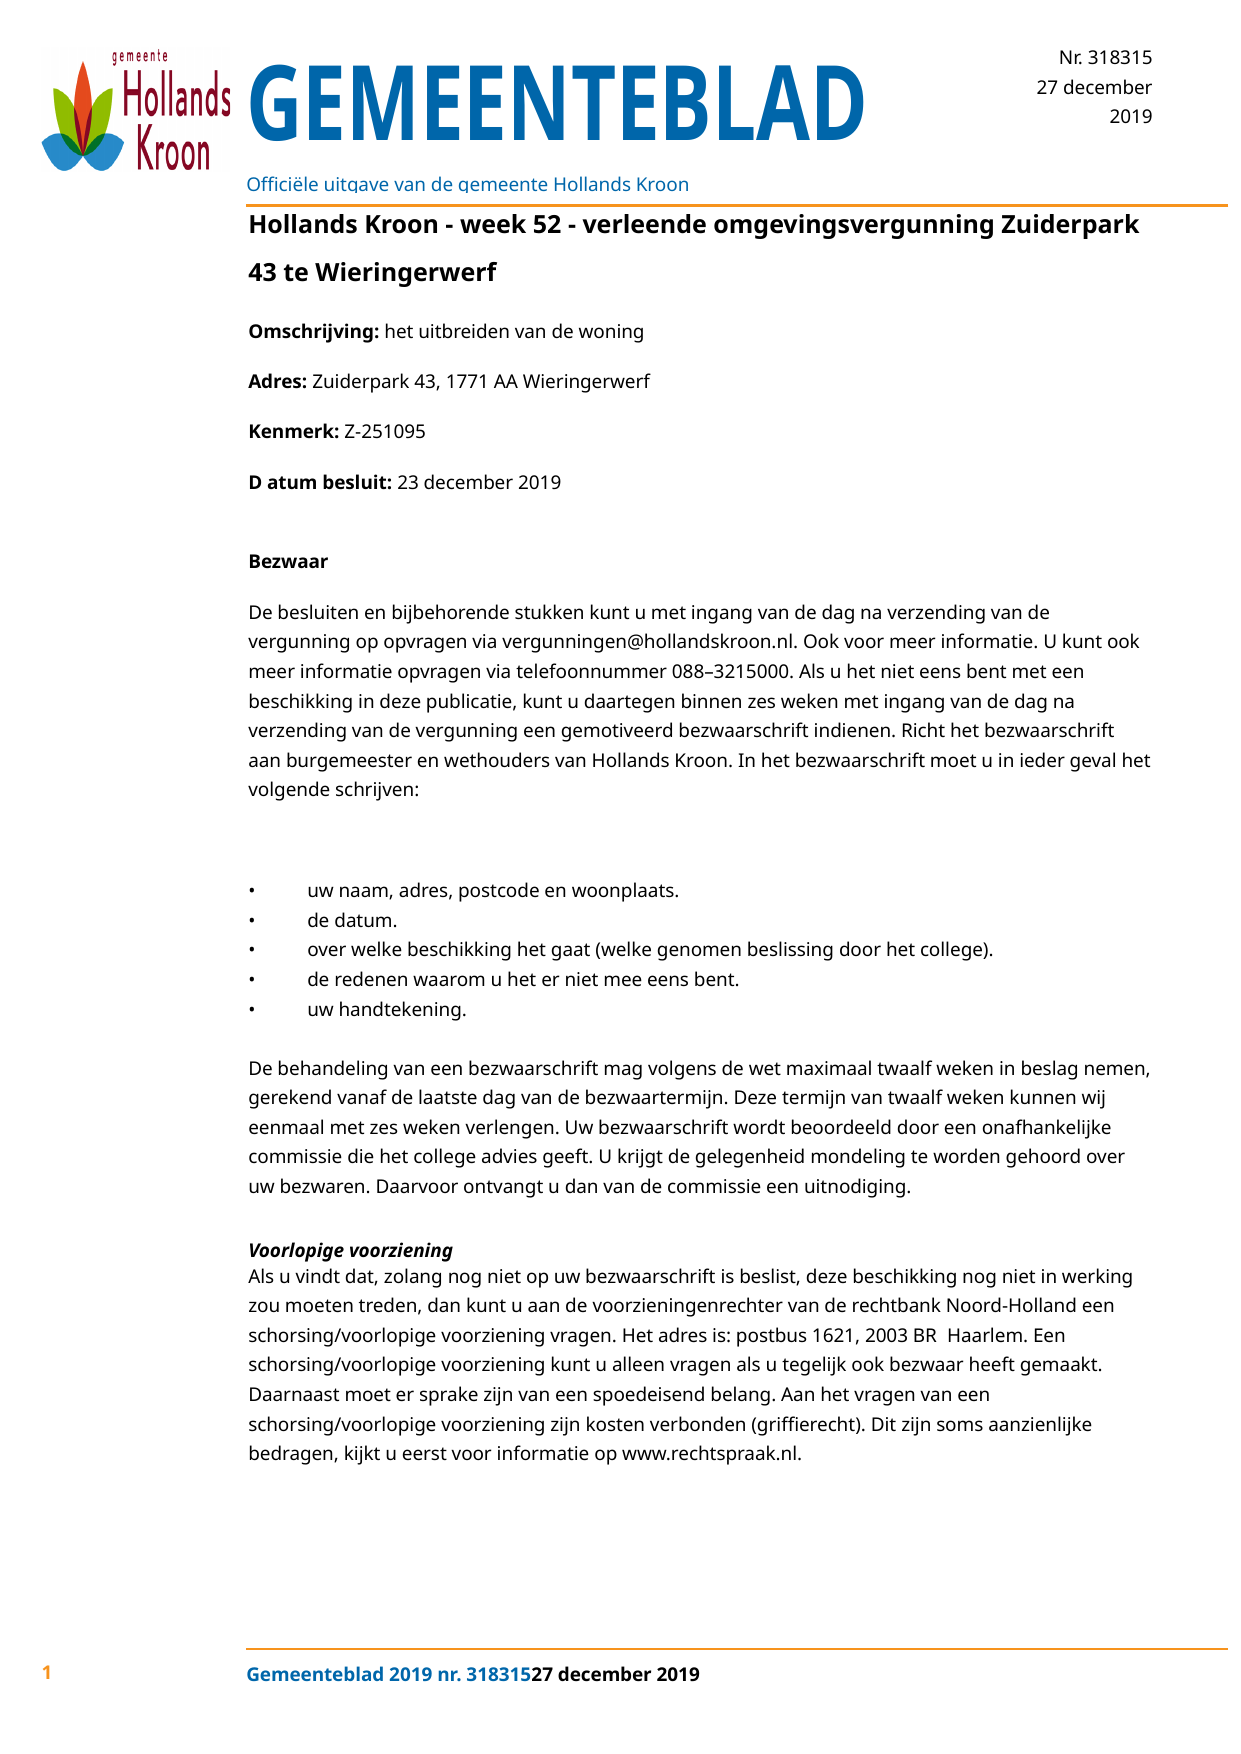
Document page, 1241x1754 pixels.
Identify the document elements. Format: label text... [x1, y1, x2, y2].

text De besluiten en bijbehorende stukken kunt u met ingang van de dag na verzending van de vergunning op opvragen via vergunningen@hollandskroon.nl. Ook voor meer informatie. U kunt ook meer informatie opvragen via telefoonnummer 088–3215000. Als u het niet eens bent met een beschikking in deze publicatie, kunt u daartegen binnen zes weken met ingang van de dag na verzending van de vergunning een gemotiveerd bezwaarschrift indienen. Richt het bezwaarschrift aan burgemeester en wethouders van Hollands Kroon. In het bezwaarschrift moet u in ieder geval het volgende schrijven: [248, 599, 1152, 802]
picture [41, 47, 231, 172]
text Omschrijving: het uitbreiden van de woning [248, 318, 1152, 344]
text Bezwaar [248, 549, 1152, 574]
table_header D atum besluit: 23 december 2019 [248, 469, 700, 495]
text Kenmerk: Z-251095 [248, 419, 1152, 444]
text Hollands Kroon - week 52 - verleende omgevingsvergunning Zuiderpark 43 te Wieringerwerf [248, 207, 1152, 288]
text De behandeling van een bezwaarschrift mag volgens de wet maximaal twaalf weken in beslag nemen, gerekend vanaf de laatste dag van de bezwaartermijn. Deze termijn van twaalf weken kunnen wij eenmaal met zes weken verlengen. Uw bezwaarschrift wordt beoordeeld door een onafhankelijke commissie die het college advies geeft. U krijgt de gelegenheid mondeling te worden gehoord over uw bezwaren. Daarvoor ontvangt u dan van de commissie een uitnodiging. [248, 1055, 1152, 1199]
table_header [700, 469, 1152, 495]
text Adres: Zuiderpark 43, 1771 AA Wieringerwerf [248, 368, 1152, 394]
list de datum. [248, 907, 1152, 933]
list over welke beschikking het gaat (welke genomen beslissing door het college). [248, 937, 1152, 962]
list uw handtekening. [248, 996, 1152, 1021]
list de redenen waarom u het er niet mee eens bent. [248, 966, 1152, 992]
text Voorlopige voorziening [248, 1237, 1152, 1263]
text Als u vindt dat, zolang nog niet op uw bezwaarschrift is beslist, deze beschikking nog niet in werking zou moeten treden, dan kunt u aan de voorzieningenrechter van de rechtbank Noord-Holland een schorsing/voorlopige voorziening vragen. Het adres is: postbus 1621, 2003 BR Haarlem. Een schorsing/voorlopige voorziening kunt u alleen vragen als u tegelijk ook bezwaar heeft gemaakt. Daarnaast moet er sprake zijn van een spoedeisend belang. Aan het vragen van een schorsing/voorlopige voorziening zijn kosten verbonden (griffierecht). Dit zijn soms aanzienlijke bedragen, kijkt u eerst voor informatie op www.rechtspraak.nl. [248, 1263, 1152, 1466]
list uw naam, adres, postcode en woonplaats. [248, 877, 1152, 903]
